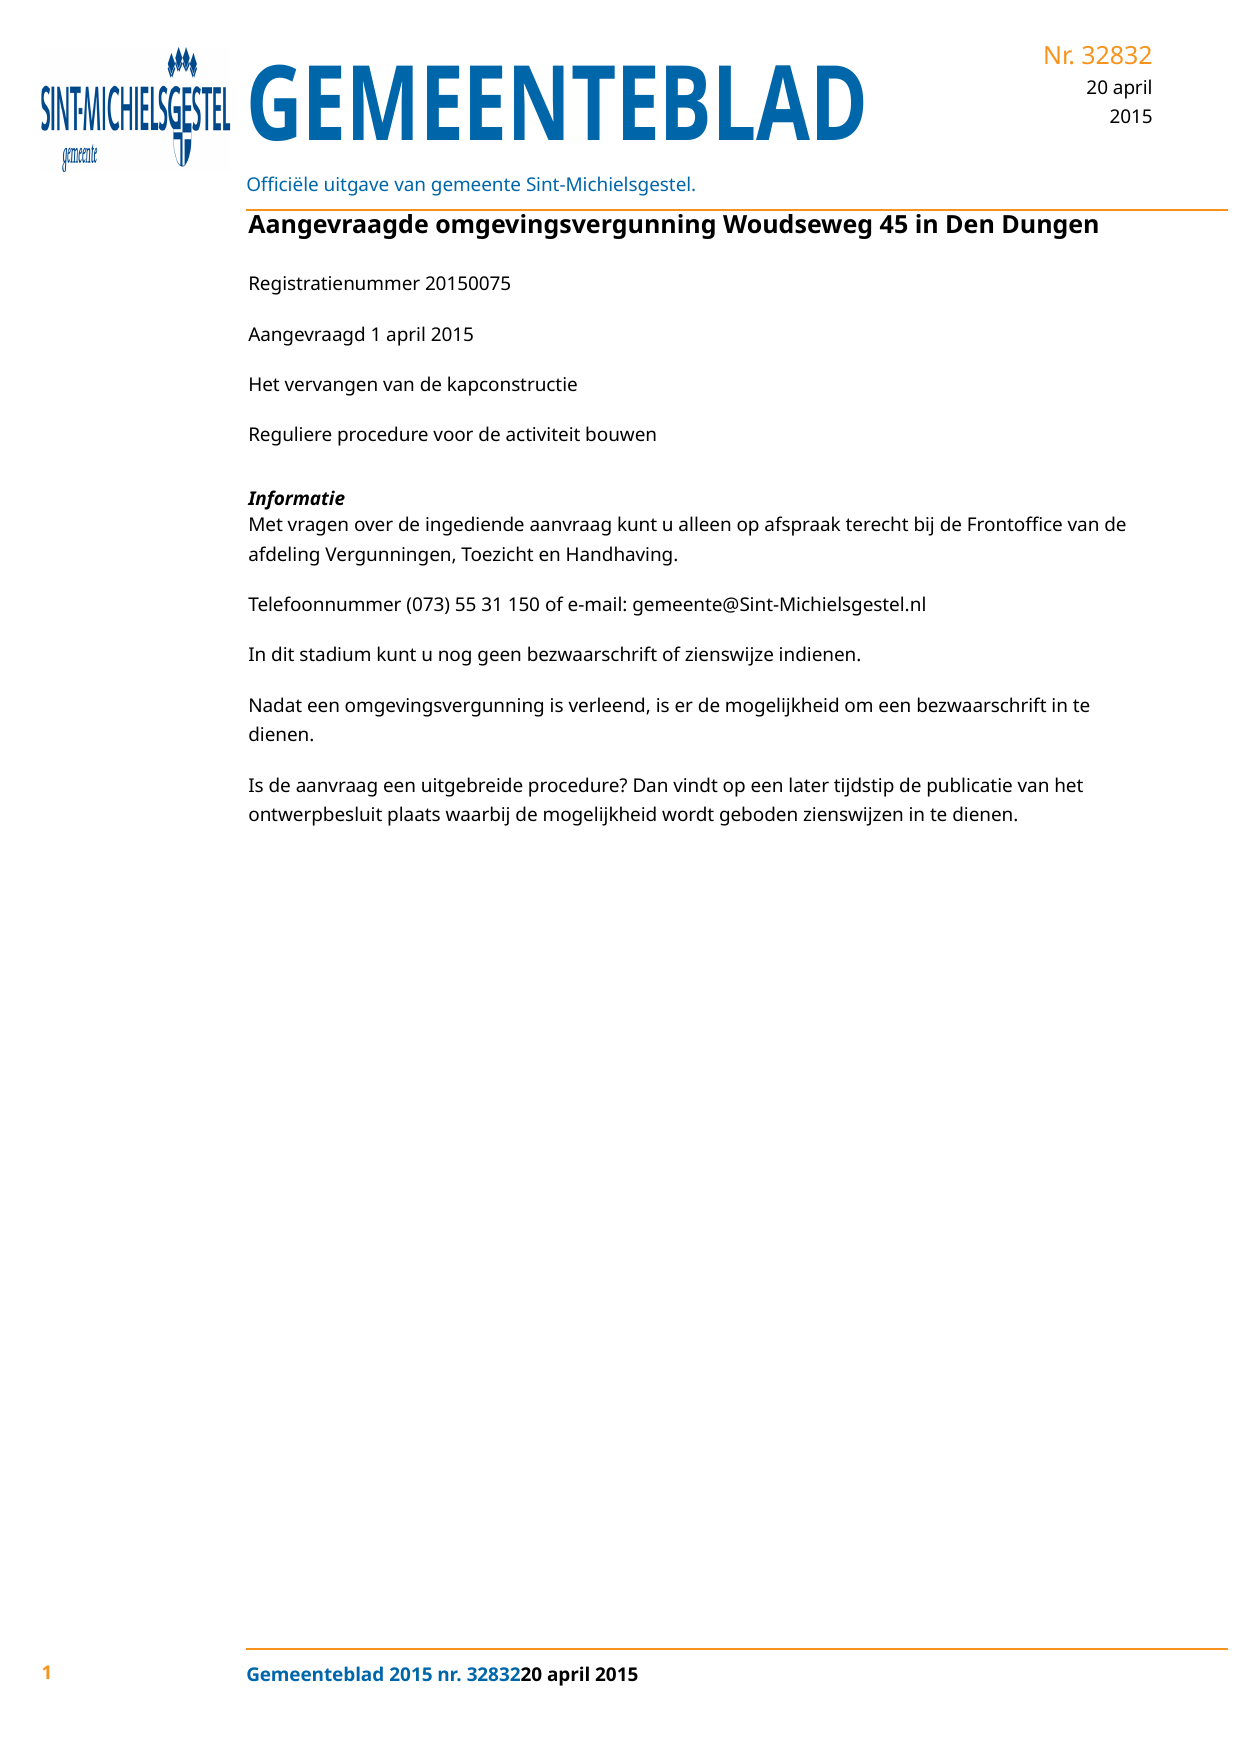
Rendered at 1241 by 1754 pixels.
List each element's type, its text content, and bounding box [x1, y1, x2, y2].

text Nadat een omgevingsvergunning is verleend, is er de mogelijkheid om een bezwaarschrift in te dienen. [248, 692, 1152, 747]
text Met vragen over de ingediende aanvraag kunt u alleen op afspraak terecht bij de Frontoffice van de afdeling Vergunningen, Toezicht en Handhaving. [248, 511, 1152, 567]
text Is de aanvraag een uitgebreide procedure? Dan vindt op een later tijdstip de publicatie van het ontwerpbesluit plaats waarbij de mogelijkheid wordt geboden zienswijzen in te dienen. [248, 772, 1152, 827]
text Aangevraagde omgevingsvergunning Woudseweg 45 in Den Dungen [248, 211, 1152, 241]
text Reguliere procedure voor de activiteit bouwen [248, 422, 1152, 447]
text Aangevraagd 1 april 2015 [248, 321, 1152, 346]
picture [41, 47, 231, 172]
text Registratienummer 20150075 [248, 270, 1152, 296]
text In dit stadium kunt u nog geen bezwaarschrift of zienswijze indienen. [248, 642, 1152, 667]
text Het vervangen van de kapconstructie [248, 371, 1152, 397]
text Telefoonnummer (073) 55 31 150 of e-mail: gemeente@Sint-Michielsgestel.nl [248, 591, 1152, 617]
text Informatie [248, 486, 1152, 511]
